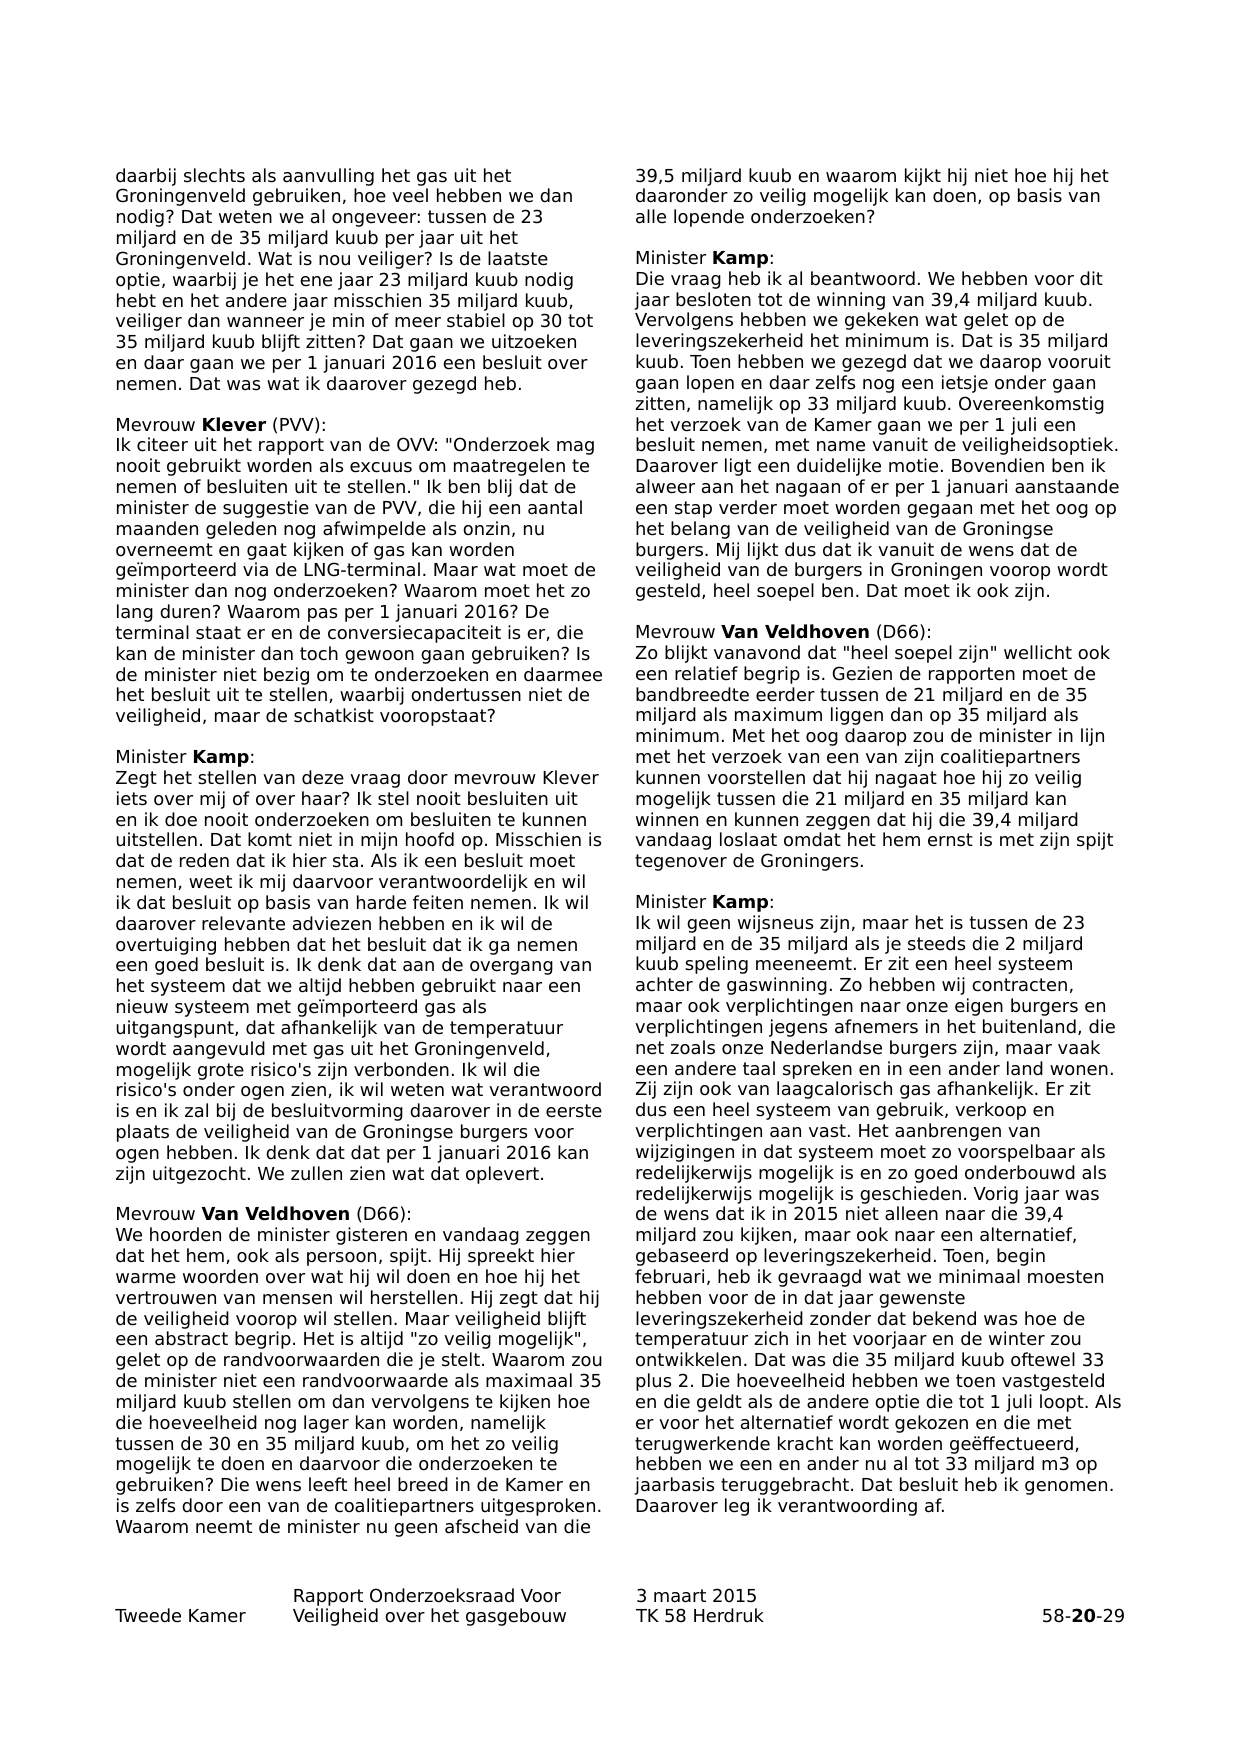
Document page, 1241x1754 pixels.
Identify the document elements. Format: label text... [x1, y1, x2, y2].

text Minister Kamp: [635, 248, 1125, 268]
text Minister Kamp: [115, 747, 605, 768]
text Ik wil geen wijsneus zijn, maar het is tussen de 23 miljard en de 35 miljard als je steeds die 2 miljard kuub speling meeneemt. Er zit een heel systeem achter de gaswinning. Zo hebben wij contracten, maar ook verplichtingen naar onze eigen burgers en verplichtingen jegens afnemers in het buitenland, die net zoals onze Nederlandse burgers zijn, maar vaak een andere taal spreken en in een ander land wonen. Zij zijn ook van laagcalorisch gas afhankelijk. Er zit dus een heel systeem van gebruik, verkoop en verplichtingen aan vast. Het aanbrengen van wijzigingen in dat systeem moet zo voorspelbaar als redelijkerwijs mogelijk is en zo goed onderbouwd als redelijkerwijs mogelijk is geschieden. Vorig jaar was de wens dat ik in 2015 niet alleen naar die 39,4 miljard zou kijken, maar ook naar een alternatief, gebaseerd op leveringszekerheid. Toen, begin februari, heb ik gevraagd wat we minimaal moesten hebben voor de in dat jaar gewenste leveringszekerheid zonder dat bekend was hoe de temperatuur zich in het voorjaar en de winter zou ontwikkelen. Dat was die 35 miljard kuub oftewel 33 plus 2. Die hoeveelheid hebben we toen vastgesteld en die geldt als de andere optie die tot 1 juli loopt. Als er voor het alternatief wordt gekozen en die met terugwerkende kracht kan worden geëffectueerd, hebben we een en ander nu al tot 33 miljard m3 op jaarbasis teruggebracht. Dat besluit heb ik genomen. Daarover leg ik verantwoording af. [635, 912, 1125, 1517]
text We hoorden de minister gisteren en vandaag zeggen dat het hem, ook als persoon, spijt. Hij spreekt hier warme woorden over wat hij wil doen en hoe hij het vertrouwen van mensen wil herstellen. Hij zegt dat hij de veiligheid voorop wil stellen. Maar veiligheid blijft een abstract begrip. Het is altijd "zo veilig mogelijk", gelet op de randvoorwaarden die je stelt. Waarom zou de minister niet een randvoorwaarde als maximaal 35 miljard kuub stellen om dan vervolgens te kijken hoe die hoeveelheid nog lager kan worden, namelijk tussen de 30 en 35 miljard kuub, om het zo veilig mogelijk te doen en daarvoor die onderzoeken te gebruiken? Die wens leeft heel breed in de Kamer en is zelfs door een van de coalitiepartners uitgesproken. Waarom neemt de minister nu geen afscheid van die [115, 1225, 605, 1537]
text Die vraag heb ik al beantwoord. We hebben voor dit jaar besloten tot de winning van 39,4 miljard kuub. Vervolgens hebben we gekeken wat gelet op de leveringszekerheid het minimum is. Dat is 35 miljard kuub. Toen hebben we gezegd dat we daarop vooruit gaan lopen en daar zelfs nog een ietsje onder gaan zitten, namelijk op 33 miljard kuub. Overeenkomstig het verzoek van de Kamer gaan we per 1 juli een besluit nemen, met name vanuit de veiligheidsoptiek. Daarover ligt een duidelijke motie. Bovendien ben ik alweer aan het nagaan of er per 1 januari aanstaande een stap verder moet worden gegaan met het oog op het belang van de veiligheid van de Groningse burgers. Mij lijkt dus dat ik vanuit de wens dat de veiligheid van de burgers in Groningen voorop wordt gesteld, heel soepel ben. Dat moet ik ook zijn. [635, 268, 1125, 602]
text Ik citeer uit het rapport van de OVV: "Onderzoek mag nooit gebruikt worden als excuus om maatregelen te nemen of besluiten uit te stellen." Ik ben blij dat de minister de suggestie van de PVV, die hij een aantal maanden geleden nog afwimpelde als onzin, nu overneemt en gaat kijken of gas kan worden geïmporteerd via de LNG-terminal. Maar wat moet de minister dan nog onderzoeken? Waarom moet het zo lang duren? Waarom pas per 1 januari 2016? De terminal staat er en de conversiecapaciteit is er, die kan de minister dan toch gewoon gaan gebruiken? Is de minister niet bezig om te onderzoeken en daarmee het besluit uit te stellen, waarbij ondertussen niet de veiligheid, maar de schatkist vooropstaat? [115, 435, 605, 727]
text 39,5 miljard kuub en waarom kijkt hij niet hoe hij het daaronder zo veilig mogelijk kan doen, op basis van alle lopende onderzoeken? [635, 165, 1125, 228]
text Mevrouw Klever (PVV): [115, 414, 605, 435]
text Minister Kamp: [635, 892, 1125, 912]
text Zo blijkt vanavond dat "heel soepel zijn" wellicht ook een relatief begrip is. Gezien de rapporten moet de bandbreedte eerder tussen de 21 miljard en de 35 miljard als maximum liggen dan op 35 miljard als minimum. Met het oog daarop zou de minister in lijn met het verzoek van een van zijn coalitiepartners kunnen voorstellen dat hij nagaat hoe hij zo veilig mogelijk tussen die 21 miljard en 35 miljard kan winnen en kunnen zeggen dat hij die 39,4 miljard vandaag loslaat omdat het hem ernst is met zijn spijt tegenover de Groningers. [635, 643, 1125, 872]
text Mevrouw Van Veldhoven (D66): [115, 1204, 605, 1225]
text Mevrouw Van Veldhoven (D66): [635, 622, 1125, 643]
text Zegt het stellen van deze vraag door mevrouw Klever iets over mij of over haar? Ik stel nooit besluiten uit en ik doe nooit onderzoeken om besluiten te kunnen uitstellen. Dat komt niet in mijn hoofd op. Misschien is dat de reden dat ik hier sta. Als ik een besluit moet nemen, weet ik mij daarvoor verantwoordelijk en wil ik dat besluit op basis van harde feiten nemen. Ik wil daarover relevante adviezen hebben en ik wil de overtuiging hebben dat het besluit dat ik ga nemen een goed besluit is. Ik denk dat aan de overgang van het systeem dat we altijd hebben gebruikt naar een nieuw systeem met geïmporteerd gas als uitgangspunt, dat afhankelijk van de temperatuur wordt aangevuld met gas uit het Groningenveld, mogelijk grote risico's zijn verbonden. Ik wil die risico's onder ogen zien, ik wil weten wat verantwoord is en ik zal bij de besluitvorming daarover in de eerste plaats de veiligheid van de Groningse burgers voor ogen hebben. Ik denk dat dat per 1 januari 2016 kan zijn uitgezocht. We zullen zien wat dat oplevert. [115, 768, 605, 1184]
text daarbij slechts als aanvulling het gas uit het Groningenveld gebruiken, hoe veel hebben we dan nodig? Dat weten we al ongeveer: tussen de 23 miljard en de 35 miljard kuub per jaar uit het Groningenveld. Wat is nou veiliger? Is de laatste optie, waarbij je het ene jaar 23 miljard kuub nodig hebt en het andere jaar misschien 35 miljard kuub, veiliger dan wanneer je min of meer stabiel op 30 tot 35 miljard kuub blijft zitten? Dat gaan we uitzoeken en daar gaan we per 1 januari 2016 een besluit over nemen. Dat was wat ik daarover gezegd heb. [115, 165, 605, 394]
